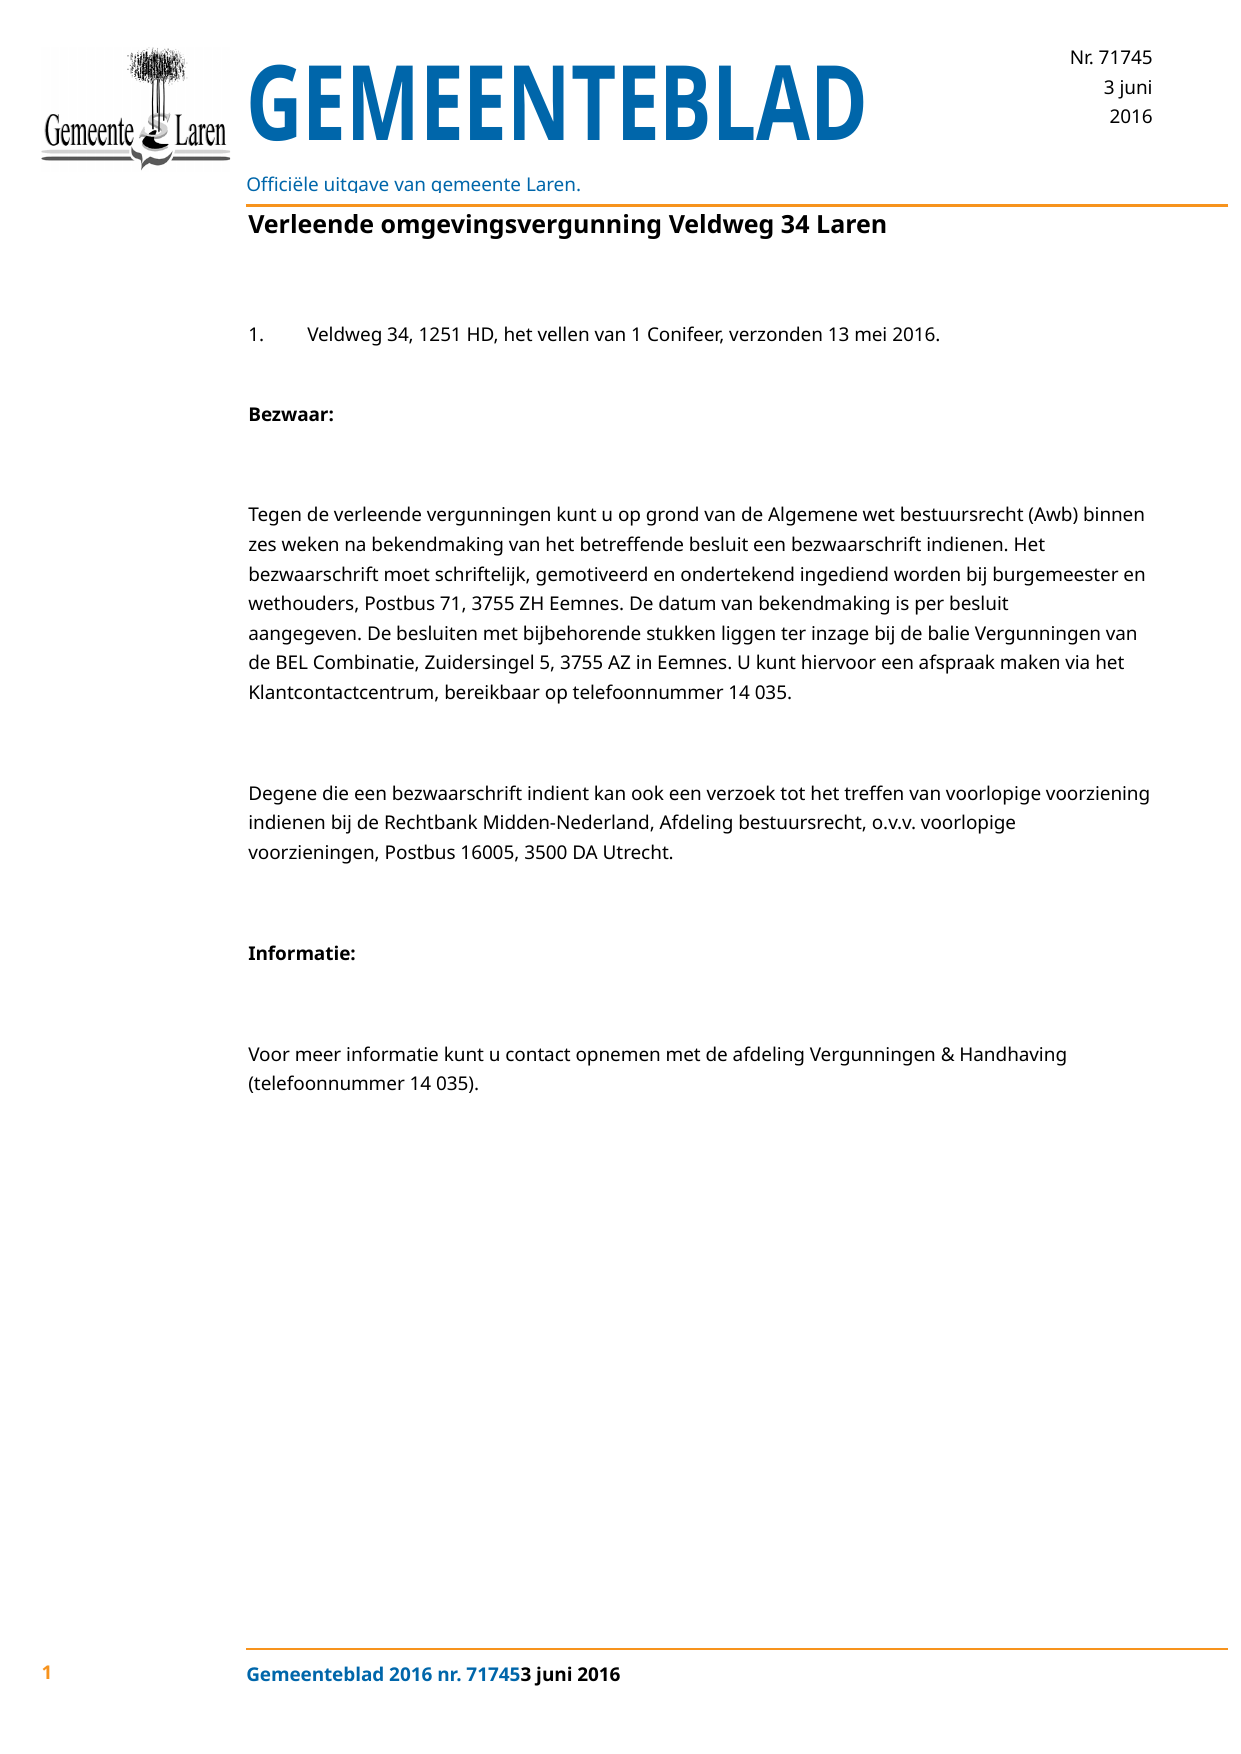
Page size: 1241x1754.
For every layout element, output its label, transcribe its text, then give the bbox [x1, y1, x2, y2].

picture [41, 47, 231, 172]
text Verleende omgevingsvergunning Veldweg 34 Laren [248, 207, 1152, 241]
text Informatie: [248, 940, 1152, 966]
list Veldweg 34, 1251 HD, het vellen van 1 Conifeer, verzonden 13 mei 2016. [248, 321, 1152, 346]
text Bezwaar: [248, 401, 1152, 426]
text Tegen de verleende vergunningen kunt u op grond van de Algemene wet bestuursrecht (Awb) binnen zes weken na bekendmaking van het betreffende besluit een bezwaarschrift indienen. Het bezwaarschrift moet schriftelijk, gemotiveerd en ondertekend ingediend worden bij burgemeester en wethouders, Postbus 71, 3755 ZH Eemnes. De datum van bekendmaking is per besluit aangegeven. De besluiten met bijbehorende stukken liggen ter inzage bij de balie Vergunningen van de BEL Combinatie, Zuidersingel 5, 3755 AZ in Eemnes. U kunt hiervoor een afspraak maken via het Klantcontactcentrum, bereikbaar op telefoonnummer 14 035. [248, 502, 1152, 705]
text Degene die een bezwaarschrift indient kan ook een verzoek tot het treffen van voorlopige voorziening indienen bij de Rechtbank Midden-Nederland, Afdeling bestuursrecht, o.v.v. voorlopige voorzieningen, Postbus 16005, 3500 DA Utrecht. [248, 780, 1152, 865]
text Voor meer informatie kunt u contact opnemen met de afdeling Vergunningen & Handhaving (telefoonnummer 14 035). [248, 1041, 1152, 1096]
